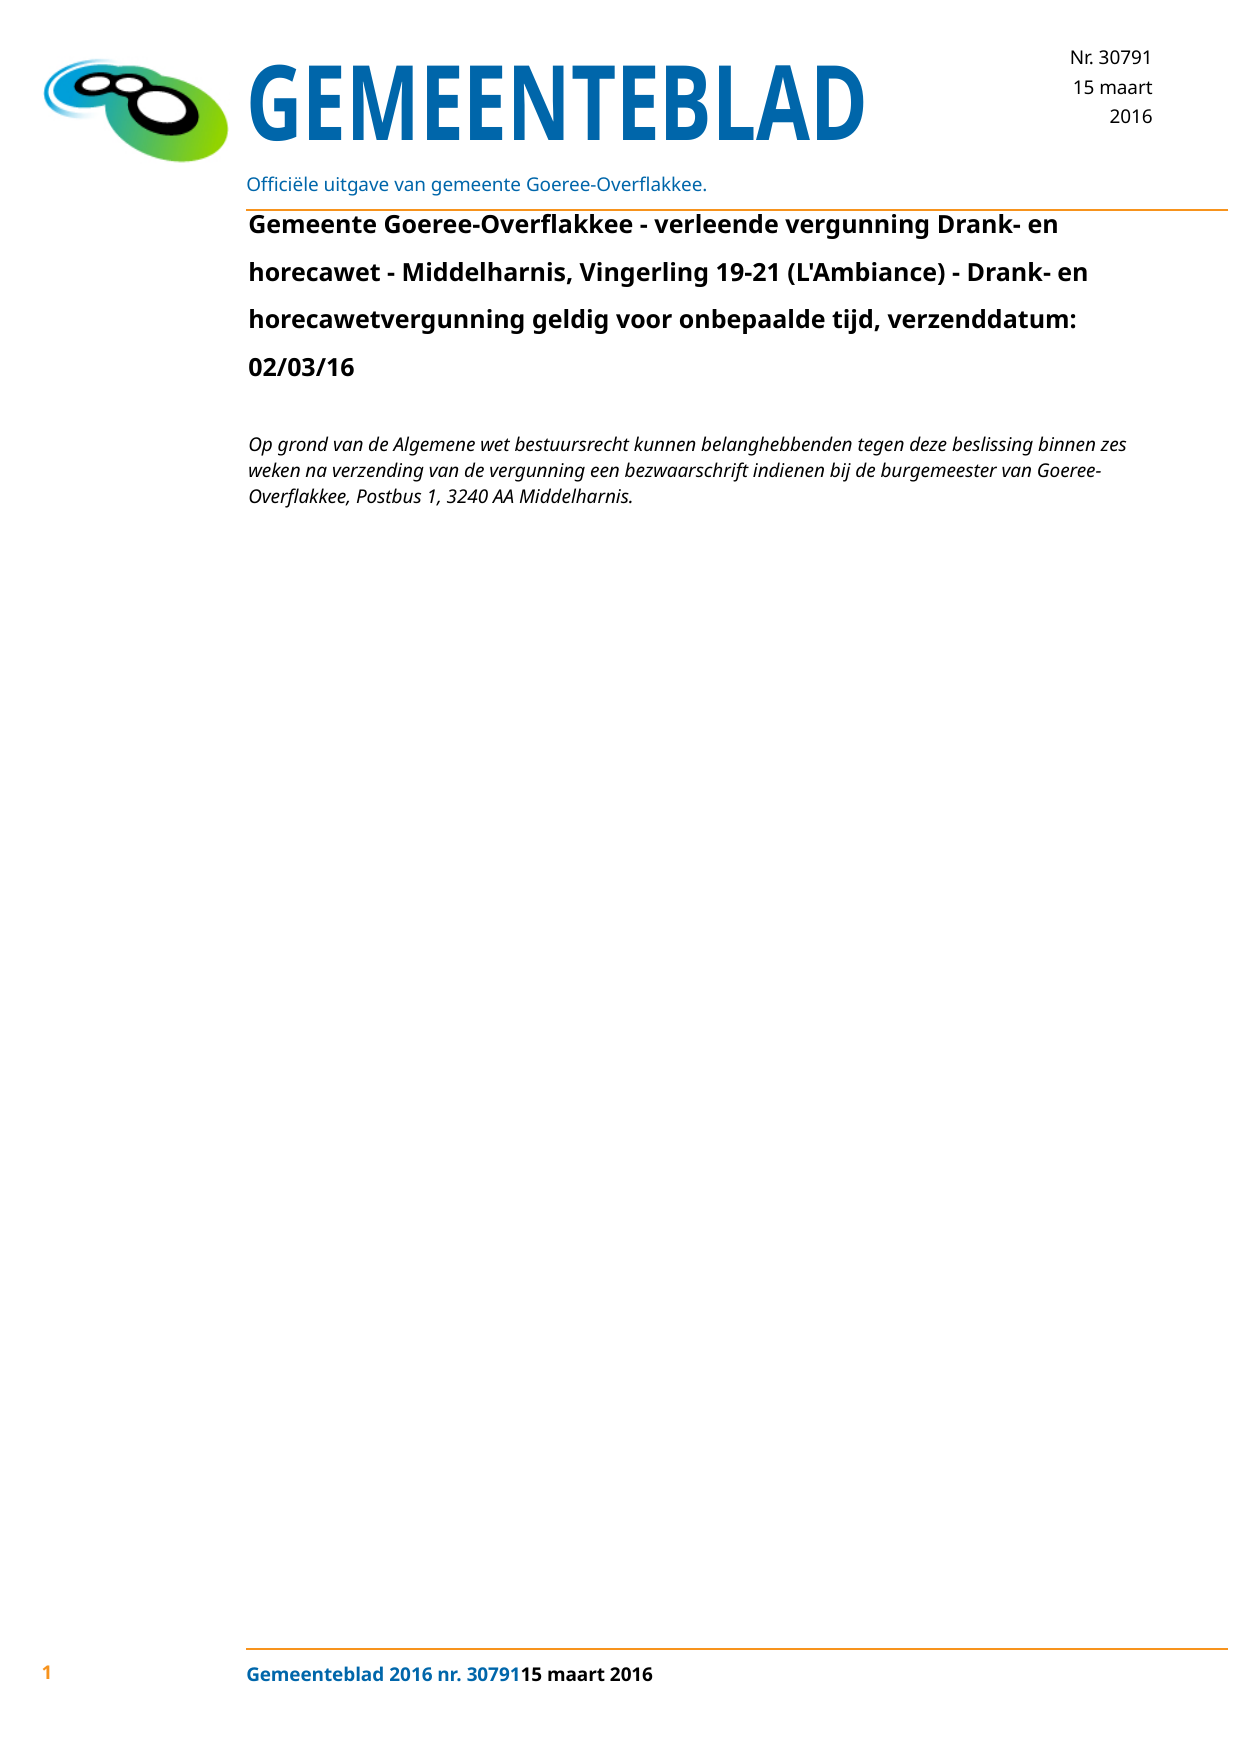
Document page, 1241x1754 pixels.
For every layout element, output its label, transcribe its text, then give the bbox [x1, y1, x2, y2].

text Gemeente Goeree-Overflakkee - verleende vergunning Drank- en horecawet - Middelharnis, Vingerling 19-21 (L'Ambiance) - Drank- en horecawetvergunning geldig voor onbepaalde tijd, verzenddatum: 02/03/16 [248, 211, 1152, 384]
text Op grond van de Algemene wet bestuursrecht kunnen belanghebbenden tegen deze beslissing binnen zes weken na verzending van de vergunning een bezwaarschrift indienen bij de burgemeester van Goeree-Overflakkee, Postbus 1, 3240 AA Middelharnis. [248, 431, 1152, 508]
picture [41, 47, 231, 172]
